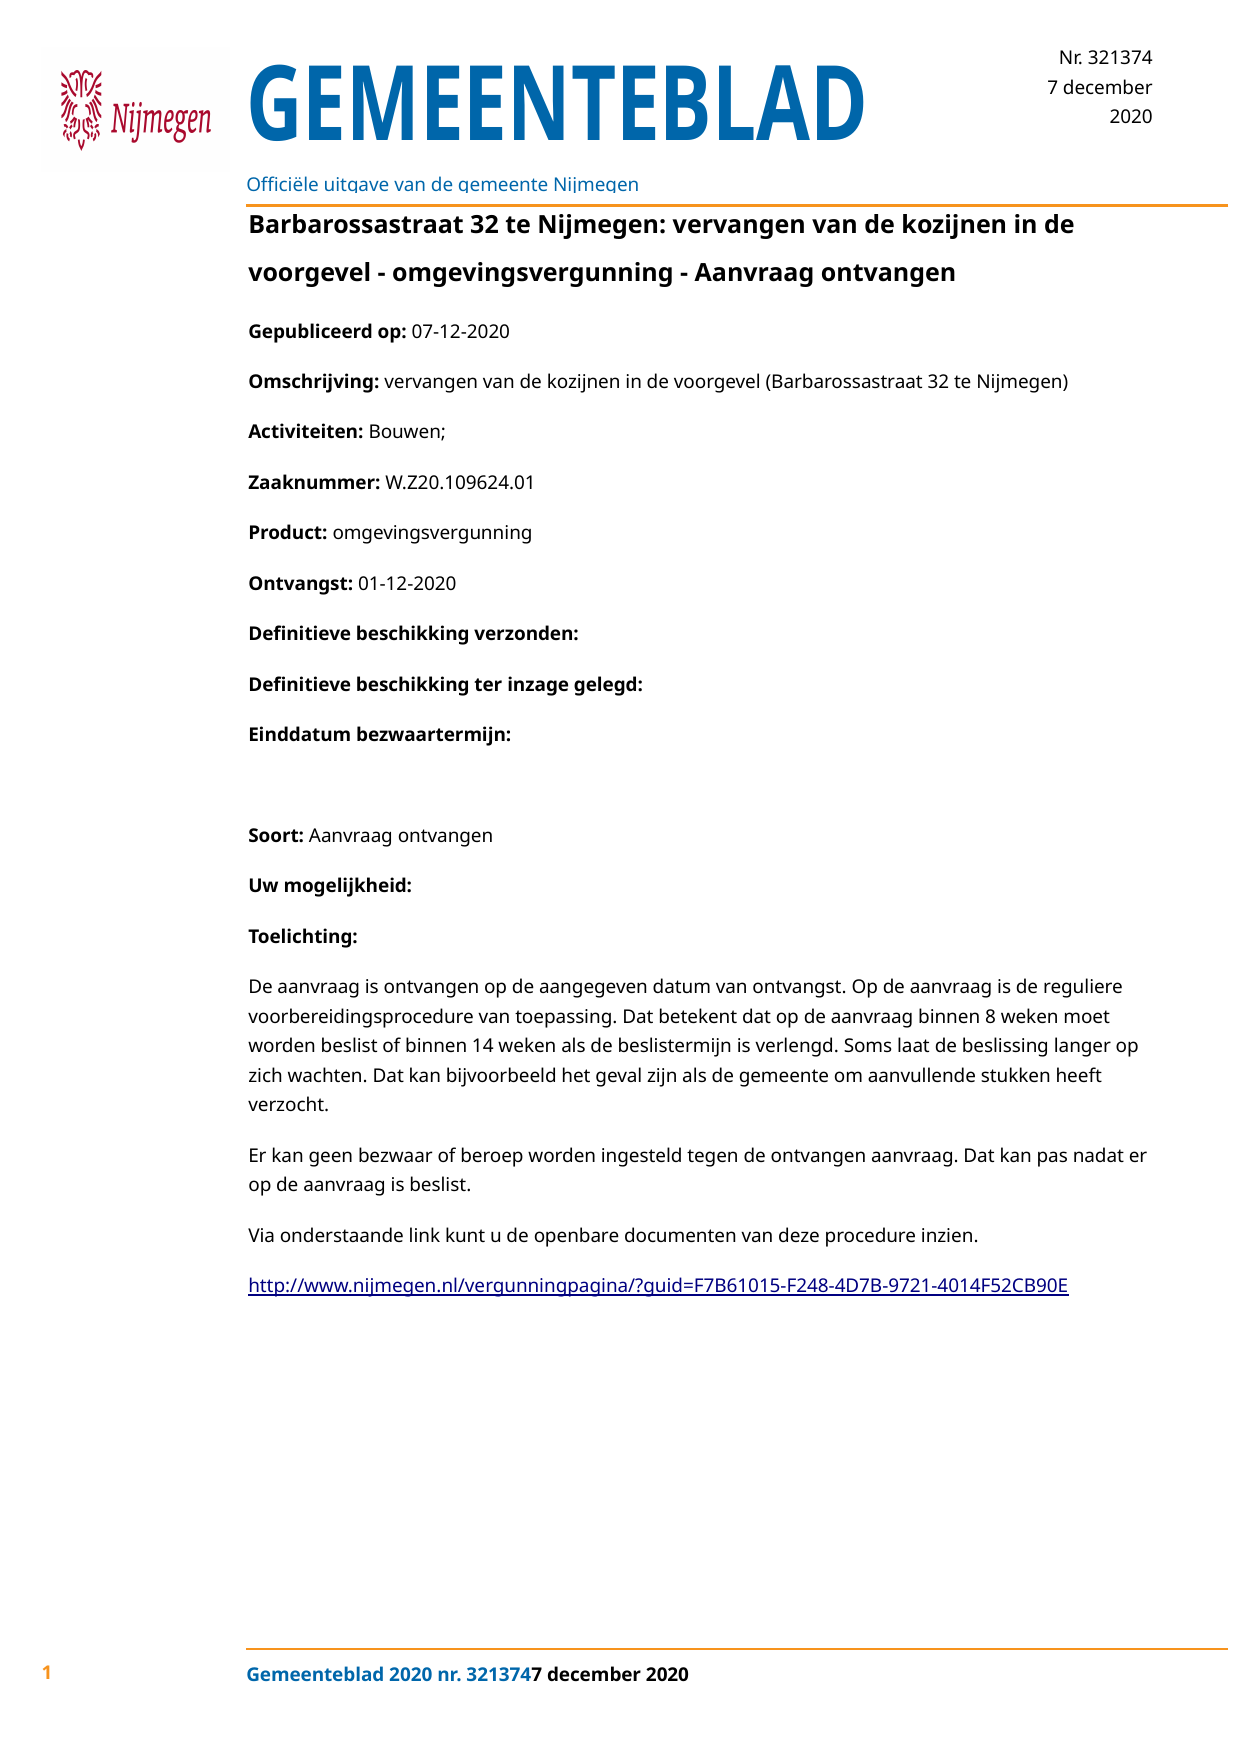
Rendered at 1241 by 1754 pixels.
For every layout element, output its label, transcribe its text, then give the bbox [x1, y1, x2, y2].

text Product: omgevingsvergunning [248, 519, 1152, 545]
text Soort: Aanvraag ontvangen [248, 822, 1152, 848]
text Zaaknummer: W.Z20.109624.01 [248, 469, 1152, 495]
picture [41, 47, 231, 172]
text Uw mogelijkheid: [248, 872, 1152, 898]
text Einddatum bezwaartermijn: [248, 721, 1152, 747]
text Gepubliceerd op: 07-12-2020 [248, 318, 1152, 344]
text Er kan geen bezwaar of beroep worden ingesteld tegen de ontvangen aanvraag. Dat kan pas nadat er op de aanvraag is beslist. [248, 1142, 1152, 1197]
text Barbarossastraat 32 te Nijmegen: vervangen van de kozijnen in de voorgevel - omgevingsvergunning - Aanvraag ontvangen [248, 207, 1152, 288]
text De aanvraag is ontvangen op de aangegeven datum van ontvangst. Op de aanvraag is de reguliere voorbereidingsprocedure van toepassing. Dat betekent dat op de aanvraag binnen 8 weken moet worden beslist of binnen 14 weken als de beslistermijn is verlengd. Soms laat de beslissing langer op zich wachten. Dat kan bijvoorbeeld het geval zijn als de gemeente om aanvullende stukken heeft verzocht. [248, 973, 1152, 1117]
text Omschrijving: vervangen van de kozijnen in de voorgevel (Barbarossastraat 32 te Nijmegen) [248, 368, 1152, 394]
text Definitieve beschikking ter inzage gelegd: [248, 671, 1152, 697]
text Toelichting: [248, 923, 1152, 949]
text Via onderstaande link kunt u de openbare documenten van deze procedure inzien. [248, 1222, 1152, 1248]
text Activiteiten: Bouwen; [248, 419, 1152, 444]
text Ontvangst: 01-12-2020 [248, 570, 1152, 596]
text http://www.nijmegen.nl/vergunningpagina/?guid=F7B61015-F248-4D7B-9721-4014F52CB90E [248, 1272, 1152, 1298]
text Definitieve beschikking verzonden: [248, 620, 1152, 646]
